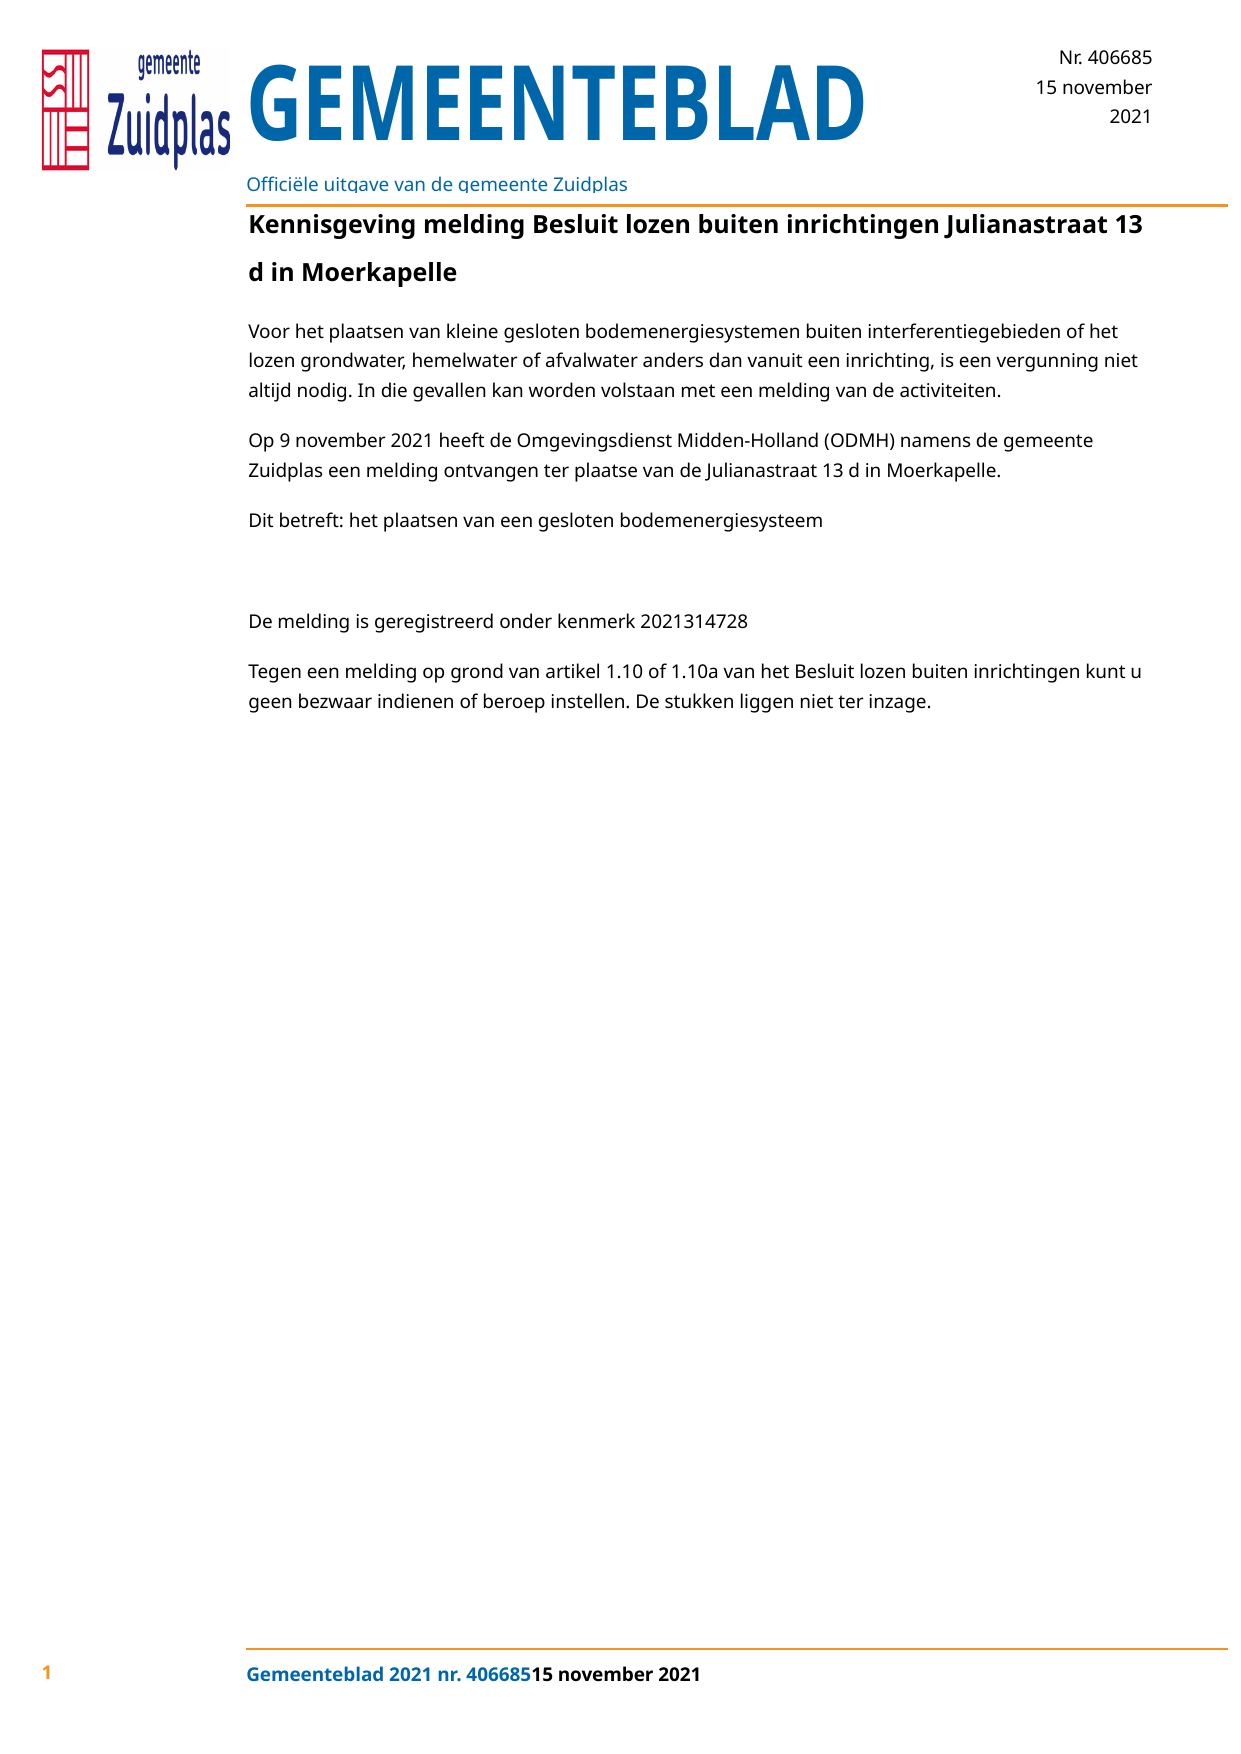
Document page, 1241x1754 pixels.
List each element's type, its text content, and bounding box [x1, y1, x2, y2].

text Op 9 november 2021 heeft de Omgevingsdienst Midden-Holland (ODMH) namens de gemeente Zuidplas een melding ontvangen ter plaatse van de Julianastraat 13 d in Moerkapelle. [248, 427, 1152, 483]
text Kennisgeving melding Besluit lozen buiten inrichtingen Julianastraat 13 d in Moerkapelle [248, 207, 1152, 288]
text Tegen een melding op grond van artikel 1.10 of 1.10a van het Besluit lozen buiten inrichtingen kunt u geen bezwaar indienen of beroep instellen. De stukken liggen niet ter inzage. [248, 659, 1152, 714]
picture [41, 47, 231, 172]
text De melding is geregistreerd onder kenmerk 2021314728 [248, 608, 1152, 634]
text Dit betreft: het plaatsen van een gesloten bodemenergiesysteem [248, 507, 1152, 533]
text Voor het plaatsen van kleine gesloten bodemenergiesystemen buiten interferentiegebieden of het lozen grondwater, hemelwater of afvalwater anders dan vanuit een inrichting, is een vergunning niet altijd nodig. In die gevallen kan worden volstaan met een melding van de activiteiten. [248, 318, 1152, 403]
